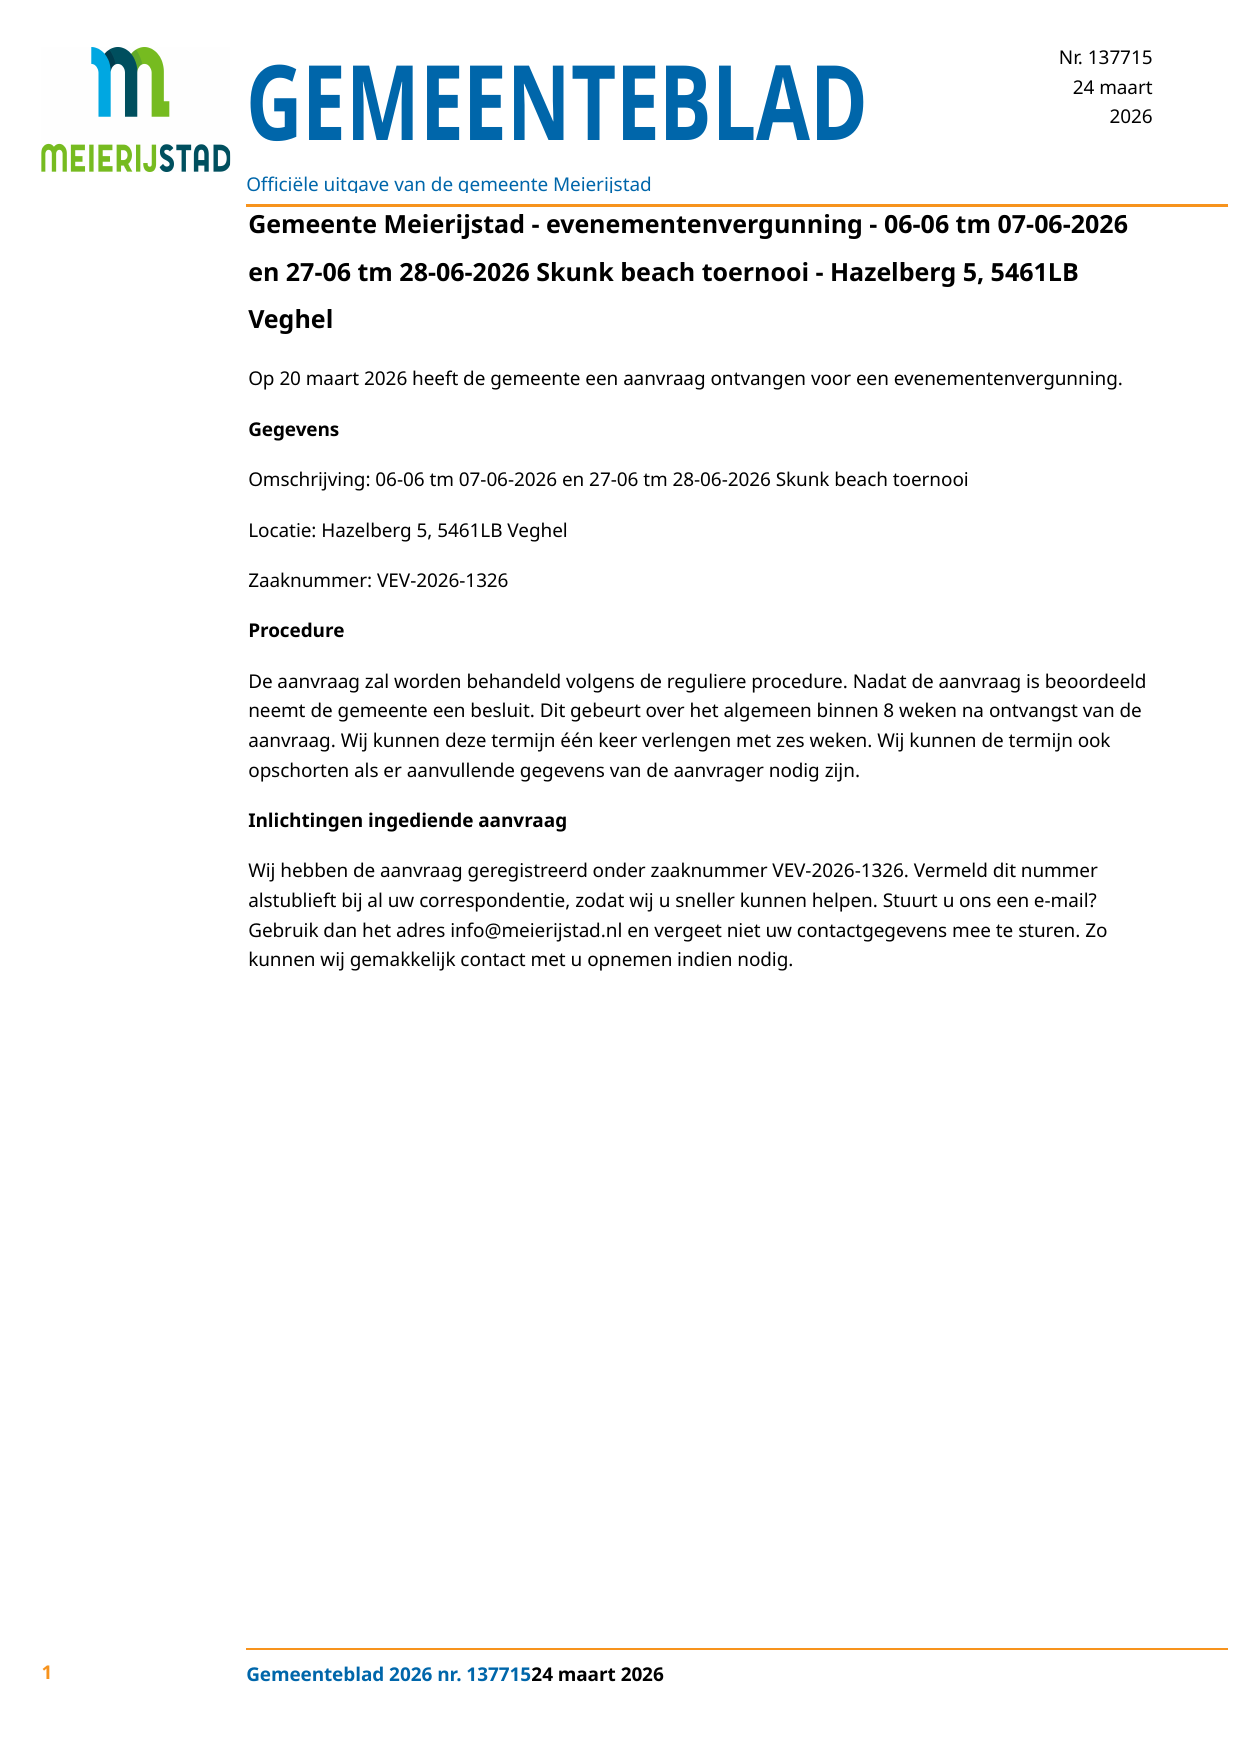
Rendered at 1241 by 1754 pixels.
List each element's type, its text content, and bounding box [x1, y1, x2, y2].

text Omschrijving: 06-06 tm 07-06-2026 en 27-06 tm 28-06-2026 Skunk beach toernooi [248, 466, 1152, 492]
picture [41, 47, 231, 172]
text Locatie: Hazelberg 5, 5461LB Veghel [248, 517, 1152, 542]
text Gegevens [248, 416, 1152, 442]
text Zaaknummer: VEV-2026-1326 [248, 567, 1152, 593]
text De aanvraag zal worden behandeld volgens de reguliere procedure. Nadat de aanvraag is beoordeeld neemt de gemeente een besluit. Dit gebeurt over het algemeen binnen 8 weken na ontvangst van de aanvraag. Wij kunnen deze termijn één keer verlengen met zes weken. Wij kunnen de termijn ook opschorten als er aanvullende gegevens van de aanvrager nodig zijn. [248, 668, 1152, 782]
text Gemeente Meierijstad - evenementenvergunning - 06-06 tm 07-06-2026 en 27-06 tm 28-06-2026 Skunk beach toernooi - Hazelberg 5, 5461LB Veghel [248, 207, 1152, 336]
text Inlichtingen ingediende aanvraag [248, 807, 1152, 833]
text Procedure [248, 618, 1152, 643]
text Op 20 maart 2026 heeft de gemeente een aanvraag ontvangen voor een evenementenvergunning. [248, 366, 1152, 391]
text Wij hebben de aanvraag geregistreerd onder zaaknummer VEV-2026-1326. Vermeld dit nummer alstublieft bij al uw correspondentie, zodat wij u sneller kunnen helpen. Stuurt u ons een e-mail? Gebruik dan het adres info@meierijstad.nl en vergeet niet uw contactgegevens mee te sturen. Zo kunnen wij gemakkelijk contact met u opnemen indien nodig. [248, 858, 1152, 972]
